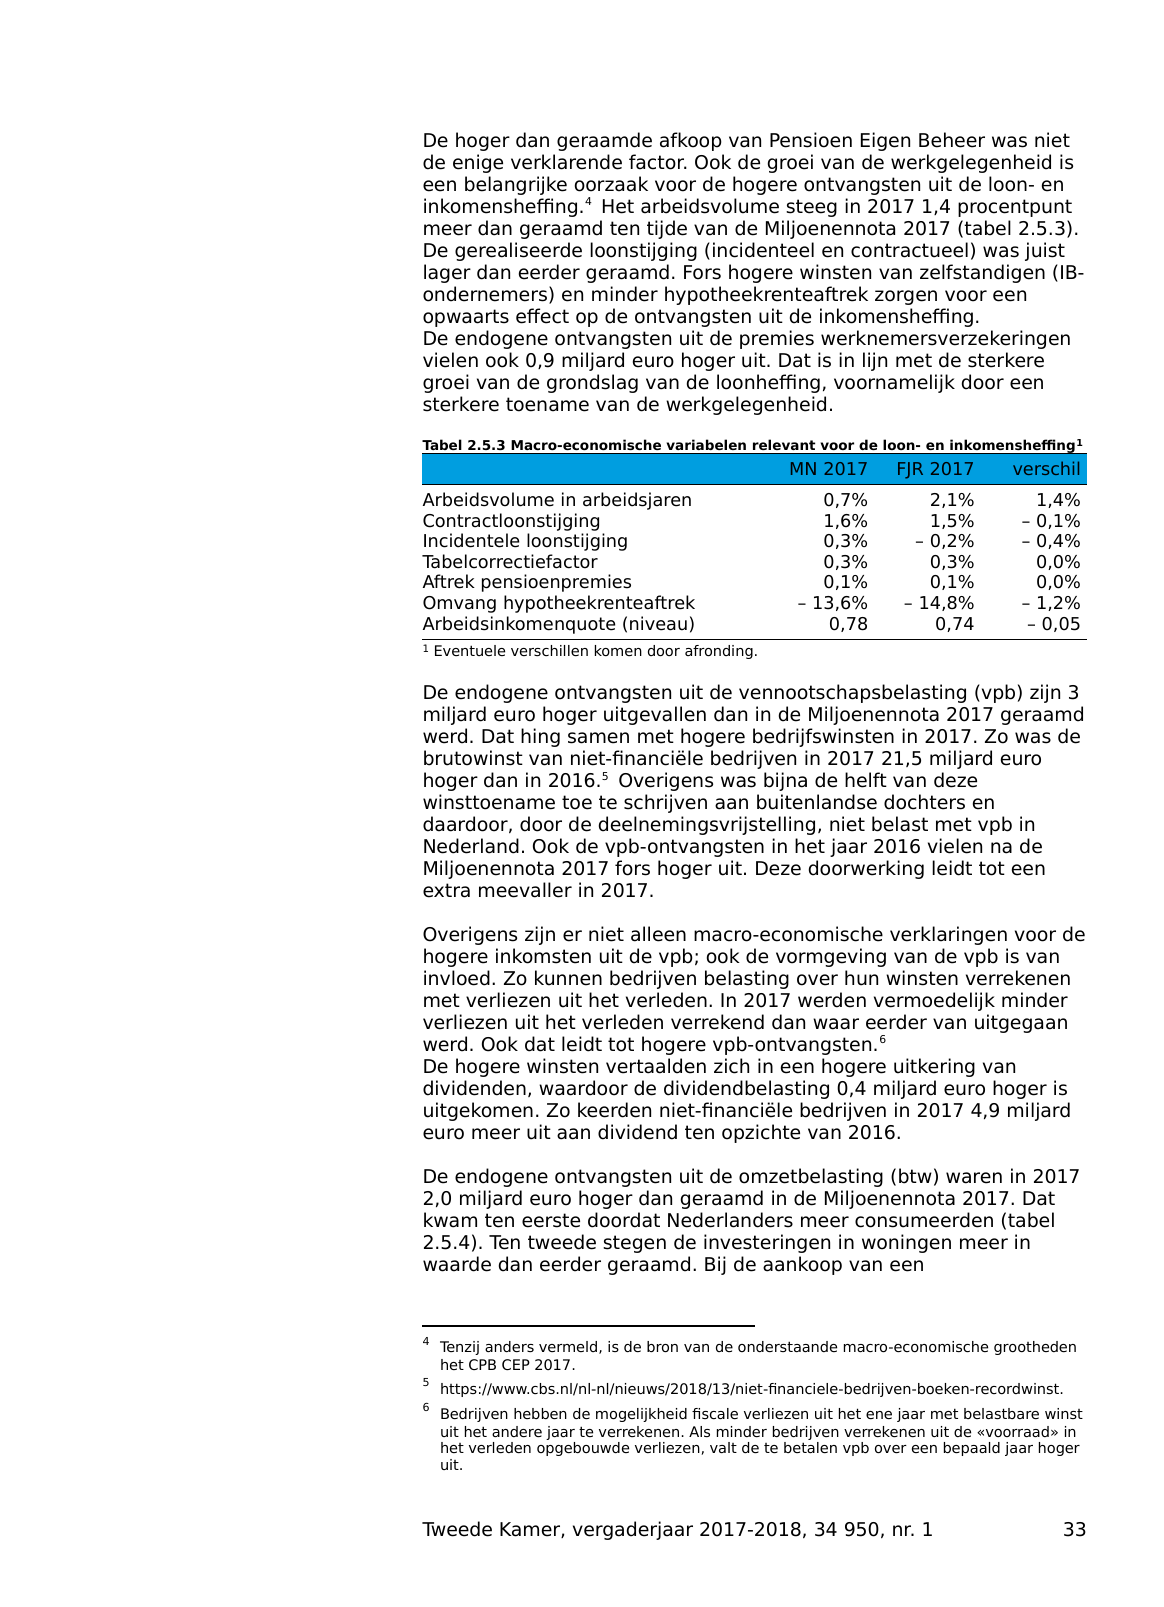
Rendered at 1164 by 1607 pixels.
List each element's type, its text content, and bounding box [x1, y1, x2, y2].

text De endogene ontvangsten uit de premies werknemersverzekeringen vielen ook 0,9 miljard euro hoger uit. Dat is in lijn met de sterkere groei van de grondslag van de loonheffing, voornamelijk door een sterkere toename van de werkgelegenheid. [422, 328, 1087, 416]
table_cell 0,78 [768, 614, 874, 639]
table_cell – 0,05 [980, 614, 1087, 639]
table_cell 0,7% [768, 485, 874, 511]
table_cell 2,1% [874, 485, 980, 511]
table_cell 0,74 [874, 614, 980, 639]
table_cell 1,6% [768, 511, 874, 531]
table_cell 0,1% [874, 573, 980, 593]
table_cell verschil [980, 454, 1087, 484]
table_cell 1,4% [980, 485, 1087, 511]
text De endogene ontvangsten uit de vennootschapsbelasting (vpb) zijn 3 miljard euro hoger uitgevallen dan in de Miljoenennota 2017 geraamd werd. Dat hing samen met hogere bedrijfswinsten in 2017. Zo was de brutowinst van niet-financiële bedrijven in 2017 21,5 miljard euro hoger dan in 2016. Overigens was bijna de helft van deze winsttoename toe te schrijven aan buitenlandse dochters en daardoor, door de deelnemingsvrijstelling, niet belast met vpb in Nederland. Ook de vpb-ontvangsten in het jaar 2016 vielen na de Miljoenennota 2017 fors hoger uit. Deze doorwerking leidt tot een extra meevaller in 2017. [422, 682, 1087, 902]
text De hoger dan geraamde afkoop van Pensioen Eigen Beheer was niet de enige verklarende factor. Ook de groei van de werkgelegenheid is een belangrijke oorzaak voor de hogere ontvangsten uit de loon- en inkomensheffing. Het arbeidsvolume steeg in 2017 1,4 procentpunt meer dan geraamd ten tijde van de Miljoenennota 2017 (tabel 2.5.3). De gerealiseerde loonstijging (incidenteel en contractueel) was juist lager dan eerder geraamd. Fors hogere winsten van zelfstandigen (IB-ondernemers) en minder hypotheekrenteaftrek zorgen voor een opwaarts effect op de ontvangsten uit de inkomensheffing. [422, 130, 1087, 328]
table_cell – 0,4% [980, 531, 1087, 552]
text De endogene ontvangsten uit de omzetbelasting (btw) waren in 2017 2,0 miljard euro hoger dan geraamd in de Miljoenennota 2017. Dat kwam ten eerste doordat Nederlanders meer consumeerden (tabel 2.5.4). Ten tweede stegen de investeringen in woningen meer in waarde dan eerder geraamd. Bij de aankoop van een [422, 1166, 1087, 1276]
table_cell Tabelcorrectiefactor [422, 552, 768, 572]
table_cell – 0,2% [874, 531, 980, 552]
table_cell FJR 2017 [874, 454, 980, 484]
table_header Tabel 2.5.3 Macro-economische variabelen relevant voor de loon- en inkomensheffing1 [422, 438, 1087, 453]
table_cell [422, 454, 768, 484]
text Tenzij anders vermeld, is de bron van de onderstaande macro-economische grootheden het CPB CEP 2017. [422, 1335, 1087, 1374]
table_cell MN 2017 [768, 454, 874, 484]
table_cell – 13,6% [768, 593, 874, 614]
table_cell Arbeidsinkomenquote (niveau) [422, 614, 768, 639]
table_cell 0,1% [768, 573, 874, 593]
table_cell Arbeidsvolume in arbeidsjaren [422, 485, 768, 511]
table_cell 0,3% [768, 552, 874, 572]
table_cell 0,0% [980, 573, 1087, 593]
table_cell 0,3% [768, 531, 874, 552]
table_cell – 1,2% [980, 593, 1087, 614]
table_cell – 0,1% [980, 511, 1087, 531]
table_cell 0,3% [874, 552, 980, 572]
text Overigens zijn er niet alleen macro-economische verklaringen voor de hogere inkomsten uit de vpb; ook de vormgeving van de vpb is van invloed. Zo kunnen bedrijven belasting over hun winsten verrekenen met verliezen uit het verleden. In 2017 werden vermoedelijk minder verliezen uit het verleden verrekend dan waar eerder van uitgegaan werd. Ook dat leidt tot hogere vpb-ontvangsten. [422, 924, 1087, 1056]
table_cell – 14,8% [874, 593, 980, 614]
table_cell Aftrek pensioenpremies [422, 573, 768, 593]
text Bedrijven hebben de mogelijkheid fiscale verliezen uit het ene jaar met belastbare winst uit het andere jaar te verrekenen. Als minder bedrijven verrekenen uit de «voorraad» in het verleden opgebouwde verliezen, valt de te betalen vpb over een bepaald jaar hoger uit. [422, 1402, 1087, 1474]
table_cell 1 Eventuele verschillen komen door afronding. [422, 640, 1087, 660]
table_cell Incidentele loonstijging [422, 531, 768, 552]
text De hogere winsten vertaalden zich in een hogere uitkering van dividenden, waardoor de dividendbelasting 0,4 miljard euro hoger is uitgekomen. Zo keerden niet-financiële bedrijven in 2017 4,9 miljard euro meer uit aan dividend ten opzichte van 2016. [422, 1056, 1087, 1144]
text https://www.cbs.nl/nl-nl/nieuws/2018/13/niet-financiele-bedrijven-boeken-recordwinst. [422, 1377, 1087, 1399]
table_cell 0,0% [980, 552, 1087, 572]
table_cell Omvang hypotheekrenteaftrek [422, 593, 768, 614]
table_cell 1,5% [874, 511, 980, 531]
table_cell Contractloonstijging [422, 511, 768, 531]
